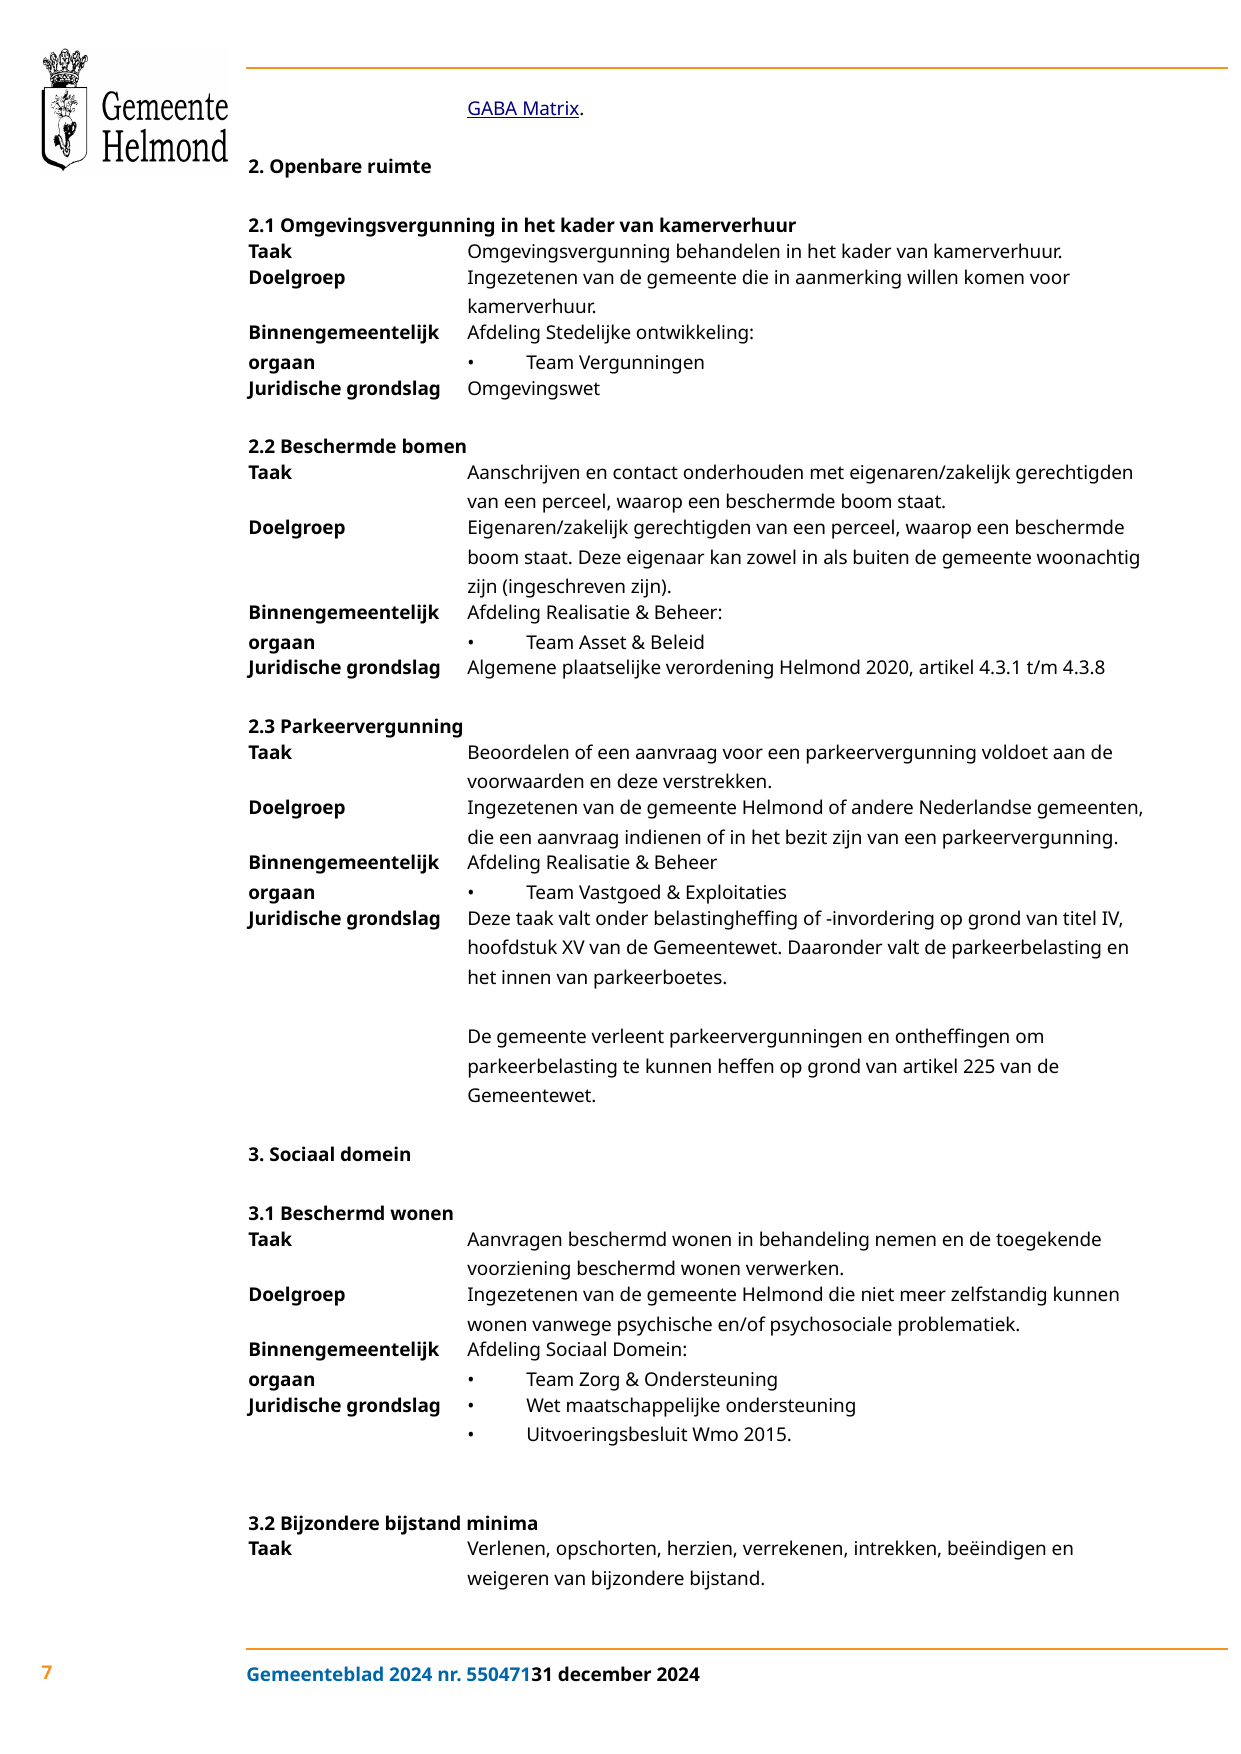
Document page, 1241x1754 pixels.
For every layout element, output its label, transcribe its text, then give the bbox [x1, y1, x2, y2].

table_cell Juridische grondslag [248, 905, 467, 1108]
table_header 3.1 Beschermd wonen [248, 1200, 1152, 1226]
table_cell Ingezetenen van de gemeente Helmond of andere Nederlandse gemeenten, die een aanvraag indienen of in het bezit zijn van een parkeervergunning. [467, 794, 1152, 849]
table_cell Afdeling Realisatie & Beheer Team Vastgoed & Exploitaties [467, 850, 1152, 905]
table_cell Taak [248, 1535, 467, 1591]
table_cell Deze taak valt onder belastingheffing of -invordering op grond van titel IV, hoofdstuk XV van de Gemeentewet. Daaronder valt de parkeerbelasting en het innen van parkeerboetes. De gemeente verleent parkeervergunningen en ontheffingen om parkeerbelasting te kunnen heffen op grond van artikel 225 van de Gemeentewet. [467, 905, 1152, 1108]
table_header 2.1 Omgevingsvergunning in het kader van kamerverhuur [248, 213, 1152, 238]
table_cell Taak [248, 739, 467, 794]
table_cell Omgevingswet [467, 375, 1152, 400]
table_cell Verlenen, opschorten, herzien, verrekenen, intrekken, beëindigen en weigeren van bijzondere bijstand. [467, 1535, 1152, 1591]
table_cell Eigenaren/zakelijk gerechtigden van een perceel, waarop een beschermde boom staat. Deze eigenaar kan zowel in als buiten de gemeente woonachtig zijn (ingeschreven zijn). [467, 514, 1152, 599]
table_cell Aanvragen beschermd wonen in behandeling nemen en de toegekende voorziening beschermd wonen verwerken. [467, 1226, 1152, 1281]
table_header 2.2 Beschermde bomen [248, 433, 1152, 459]
table_cell GABA Matrix. [467, 95, 1152, 121]
table_cell Taak [248, 1226, 467, 1281]
table_cell Ingezetenen van de gemeente die in aanmerking willen komen voor kamerverhuur. [467, 264, 1152, 319]
table_cell Taak [248, 459, 467, 514]
table_cell Juridische grondslag [248, 655, 467, 680]
table_cell Doelgroep [248, 1281, 467, 1337]
table_cell Afdeling Realisatie & Beheer: Team Asset & Beleid [467, 599, 1152, 654]
text 3. Sociaal domein [248, 1141, 1152, 1167]
table_cell Doelgroep [248, 264, 467, 319]
table_cell Algemene plaatselijke verordening Helmond 2020, artikel 4.3.1 t/m 4.3.8 [467, 655, 1152, 680]
table_cell Juridische grondslag [248, 375, 467, 400]
table_cell Afdeling Stedelijke ontwikkeling: Team Vergunningen [467, 319, 1152, 375]
table_cell Doelgroep [248, 794, 467, 849]
table_cell Wet maatschappelijke ondersteuning Uitvoeringsbesluit Wmo 2015. [467, 1392, 1152, 1447]
table_cell Binnengemeentelijk orgaan [248, 599, 467, 654]
table_cell Beoordelen of een aanvraag voor een parkeervergunning voldoet aan de voorwaarden en deze verstrekken. [467, 739, 1152, 794]
table_cell [248, 95, 467, 121]
table_cell Juridische grondslag [248, 1392, 467, 1447]
table_cell Binnengemeentelijk orgaan [248, 850, 467, 905]
table_header 2.3 Parkeervergunning [248, 713, 1152, 739]
table_cell Doelgroep [248, 514, 467, 599]
table_header 3.2 Bijzondere bijstand minima [248, 1510, 1152, 1535]
text 2. Openbare ruimte [248, 153, 1152, 179]
table_cell Binnengemeentelijk orgaan [248, 319, 467, 375]
table_cell Binnengemeentelijk orgaan [248, 1337, 467, 1392]
table_cell Aanschrijven en contact onderhouden met eigenaren/zakelijk gerechtigden van een perceel, waarop een beschermde boom staat. [467, 459, 1152, 514]
picture [41, 47, 231, 172]
table_cell Omgevingsvergunning behandelen in het kader van kamerverhuur. [467, 238, 1152, 264]
table_cell Taak [248, 238, 467, 264]
table_cell Ingezetenen van de gemeente Helmond die niet meer zelfstandig kunnen wonen vanwege psychische en/of psychosociale problematiek. [467, 1281, 1152, 1337]
table_cell Afdeling Sociaal Domein: Team Zorg & Ondersteuning [467, 1337, 1152, 1392]
